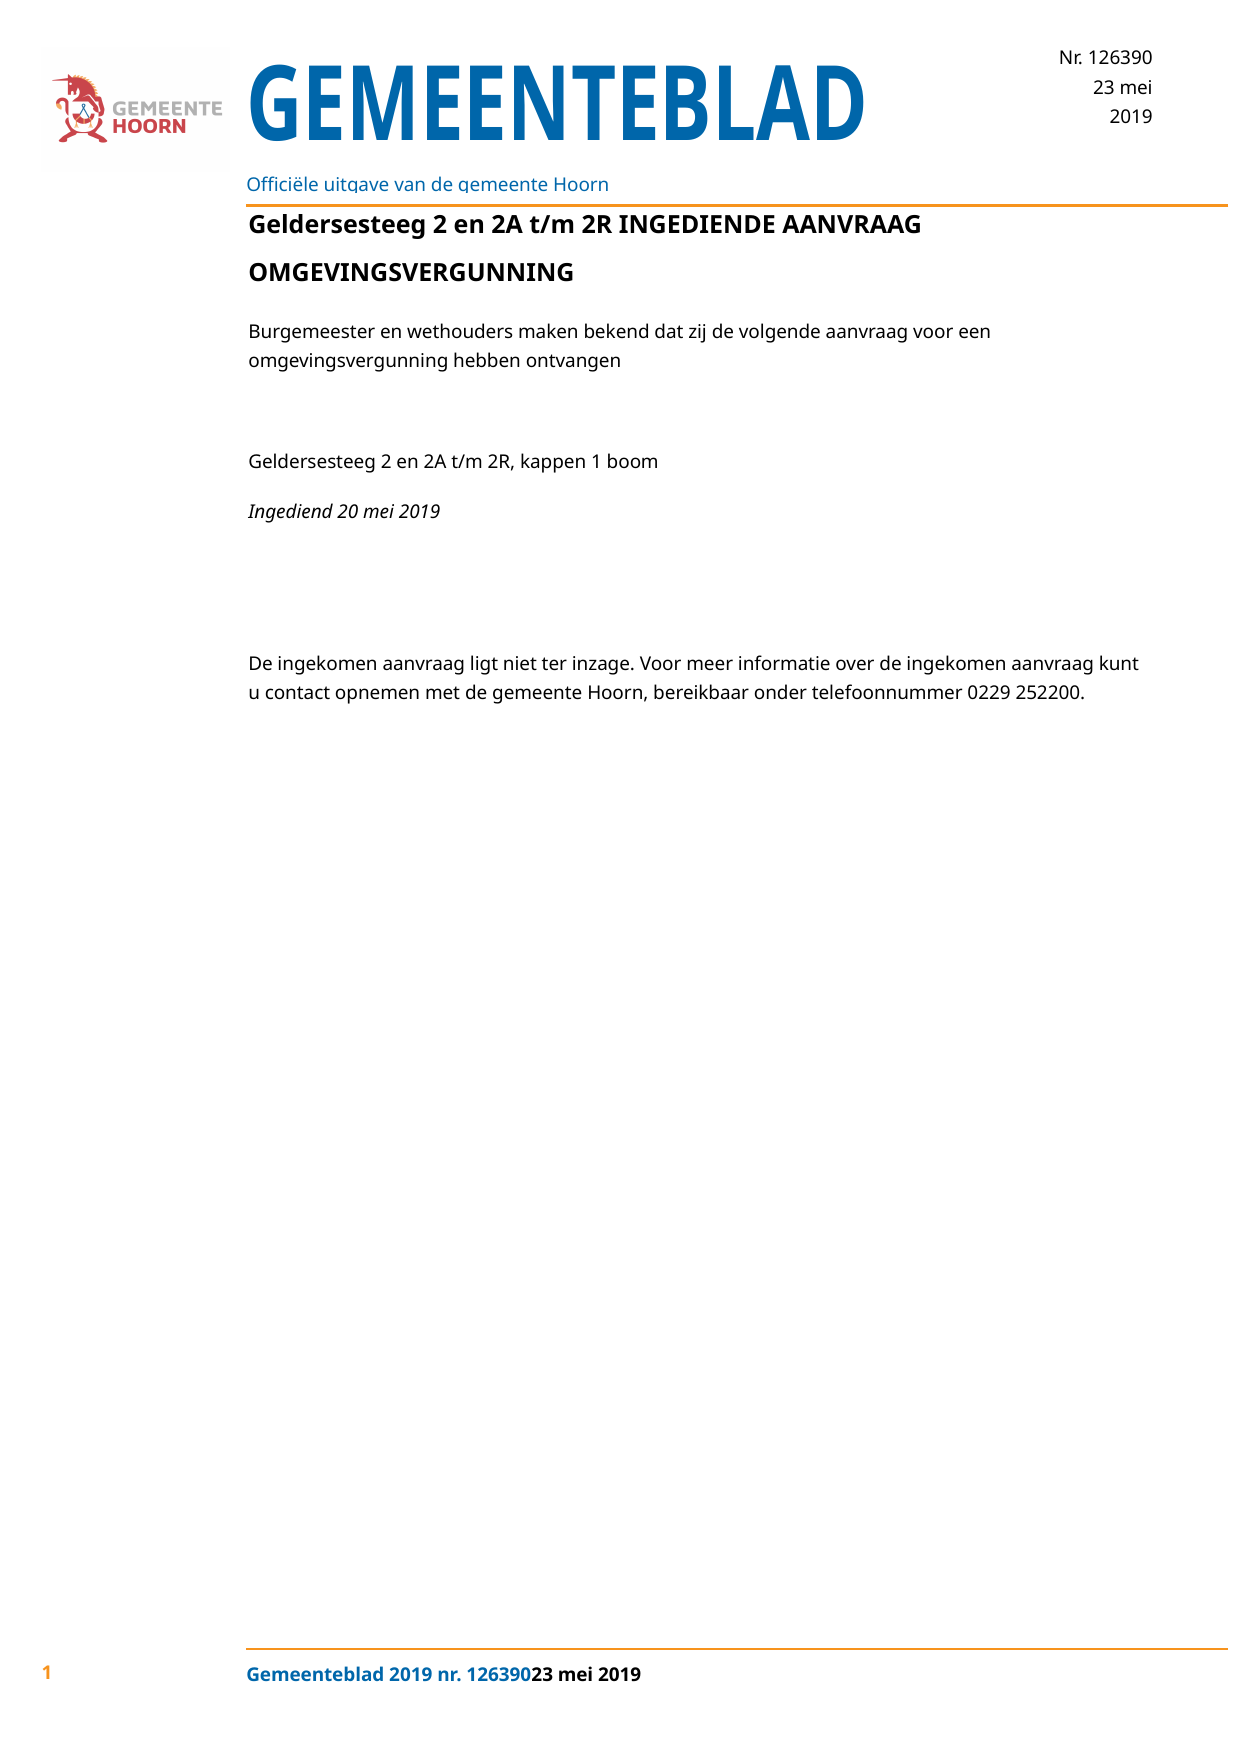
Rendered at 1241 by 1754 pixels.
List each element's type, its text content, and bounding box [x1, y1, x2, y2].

text Burgemeester en wethouders maken bekend dat zij de volgende aanvraag voor een omgevingsvergunning hebben ontvangen [248, 318, 1152, 373]
text De ingekomen aanvraag ligt niet ter inzage. Voor meer informatie over de ingekomen aanvraag kunt u contact opnemen met de gemeente Hoorn, bereikbaar onder telefoonnummer 0229 252200. [248, 650, 1152, 705]
text Ingediend 20 mei 2019 [248, 499, 1152, 524]
picture [41, 47, 231, 172]
text Geldersesteeg 2 en 2A t/m 2R, kappen 1 boom [248, 448, 1152, 474]
text Geldersesteeg 2 en 2A t/m 2R INGEDIENDE AANVRAAG OMGEVINGSVERGUNNING [248, 207, 1152, 288]
